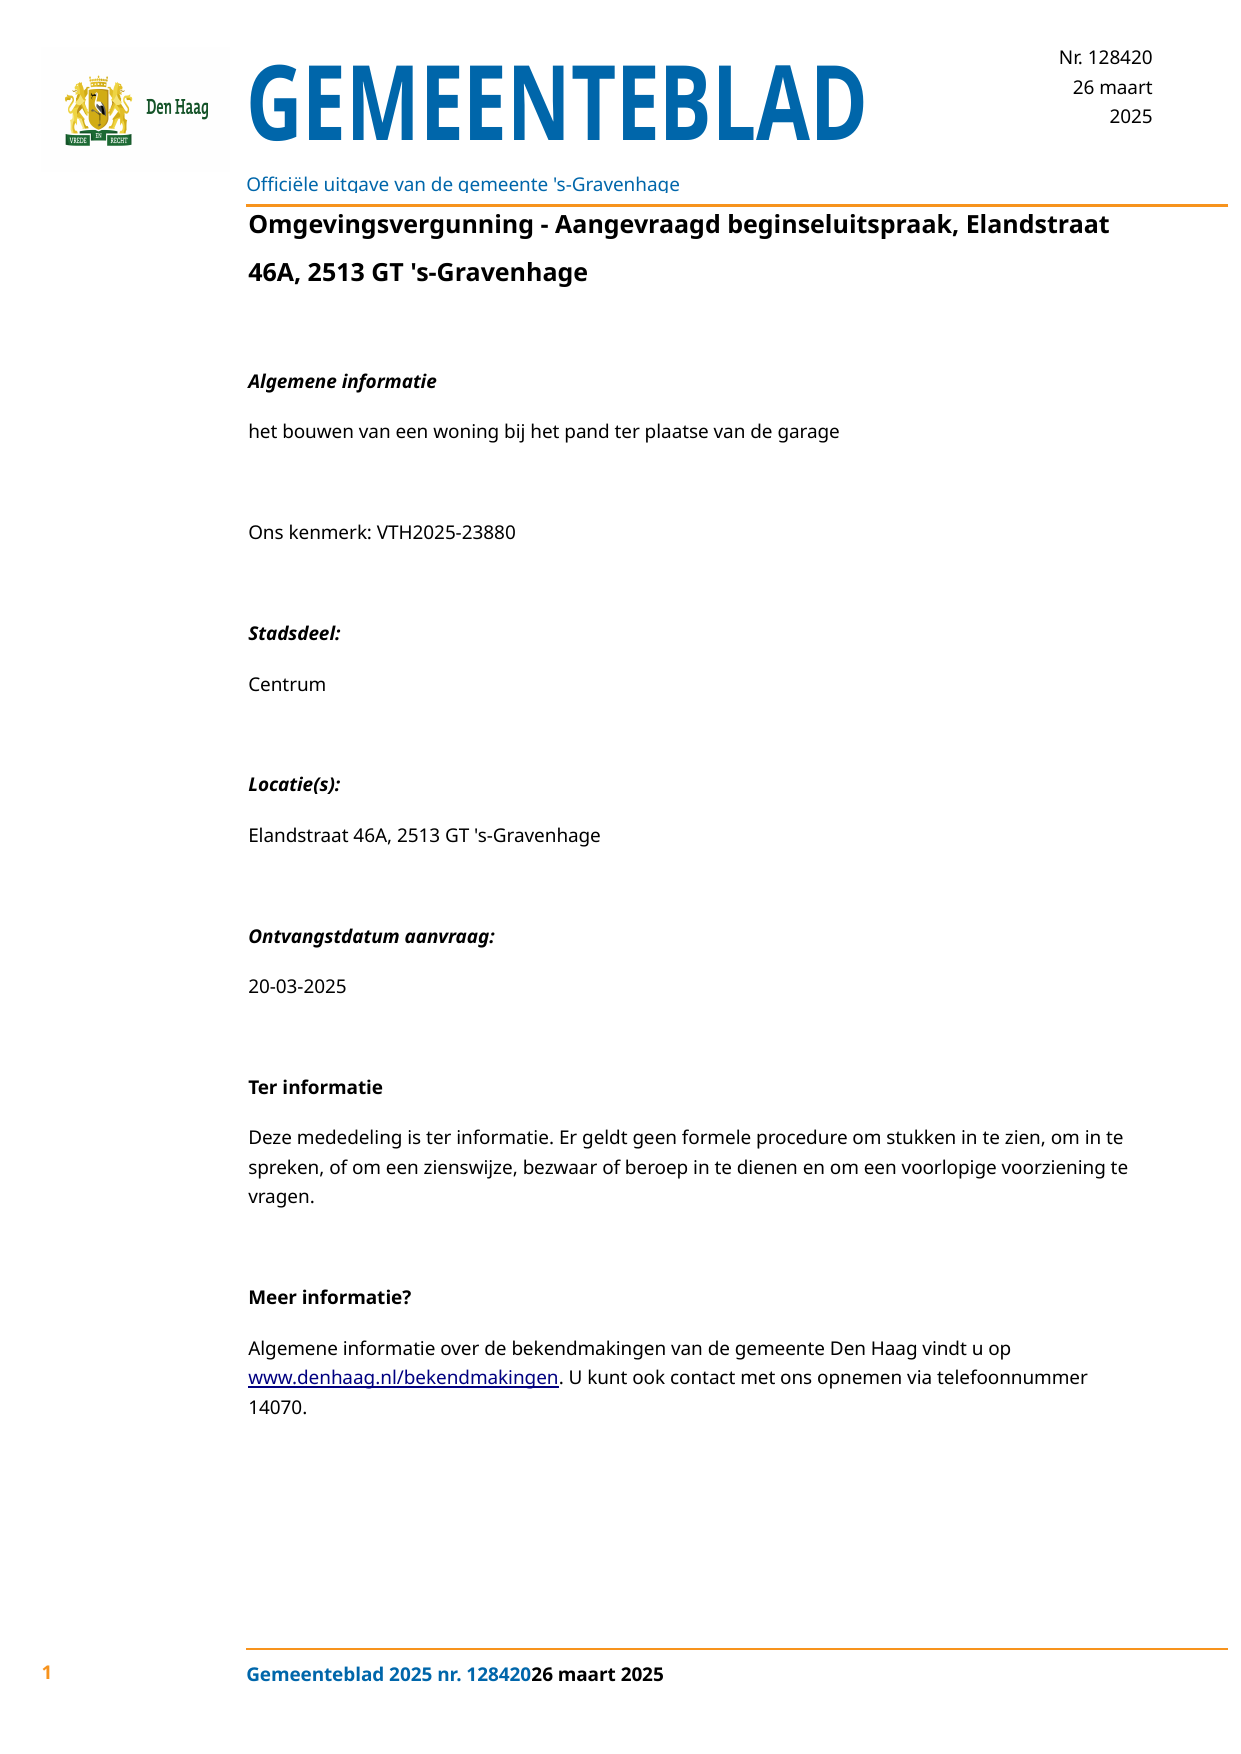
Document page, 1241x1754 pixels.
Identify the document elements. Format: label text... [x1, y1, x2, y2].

text Meer informatie? [248, 1284, 1152, 1310]
text Ons kenmerk: VTH2025-23880 [248, 519, 1152, 545]
text Deze mededeling is ter informatie. Er geldt geen formele procedure om stukken in te zien, om in te spreken, of om een zienswijze, bezwaar of beroep in te dienen en om een voorlopige voorziening te vragen. [248, 1124, 1152, 1209]
picture [41, 47, 231, 172]
text Ter informatie [248, 1074, 1152, 1100]
text het bouwen van een woning bij het pand ter plaatse van de garage [248, 419, 1152, 444]
text Ontvangstdatum aanvraag: [248, 923, 1152, 949]
text Centrum [248, 671, 1152, 697]
text Elandstraat 46A, 2513 GT 's-Gravenhage [248, 822, 1152, 848]
text 20-03-2025 [248, 973, 1152, 999]
text Stadsdeel: [248, 620, 1152, 646]
text Algemene informatie [248, 368, 1152, 394]
text Locatie(s): [248, 772, 1152, 797]
text Algemene informatie over de bekendmakingen van de gemeente Den Haag vindt u op www.denhaag.nl/bekendmakingen. U kunt ook contact met ons opnemen via telefoonnummer 14070. [248, 1335, 1152, 1420]
text Omgevingsvergunning - Aangevraagd beginseluitspraak, Elandstraat 46A, 2513 GT 's-Gravenhage [248, 207, 1152, 288]
